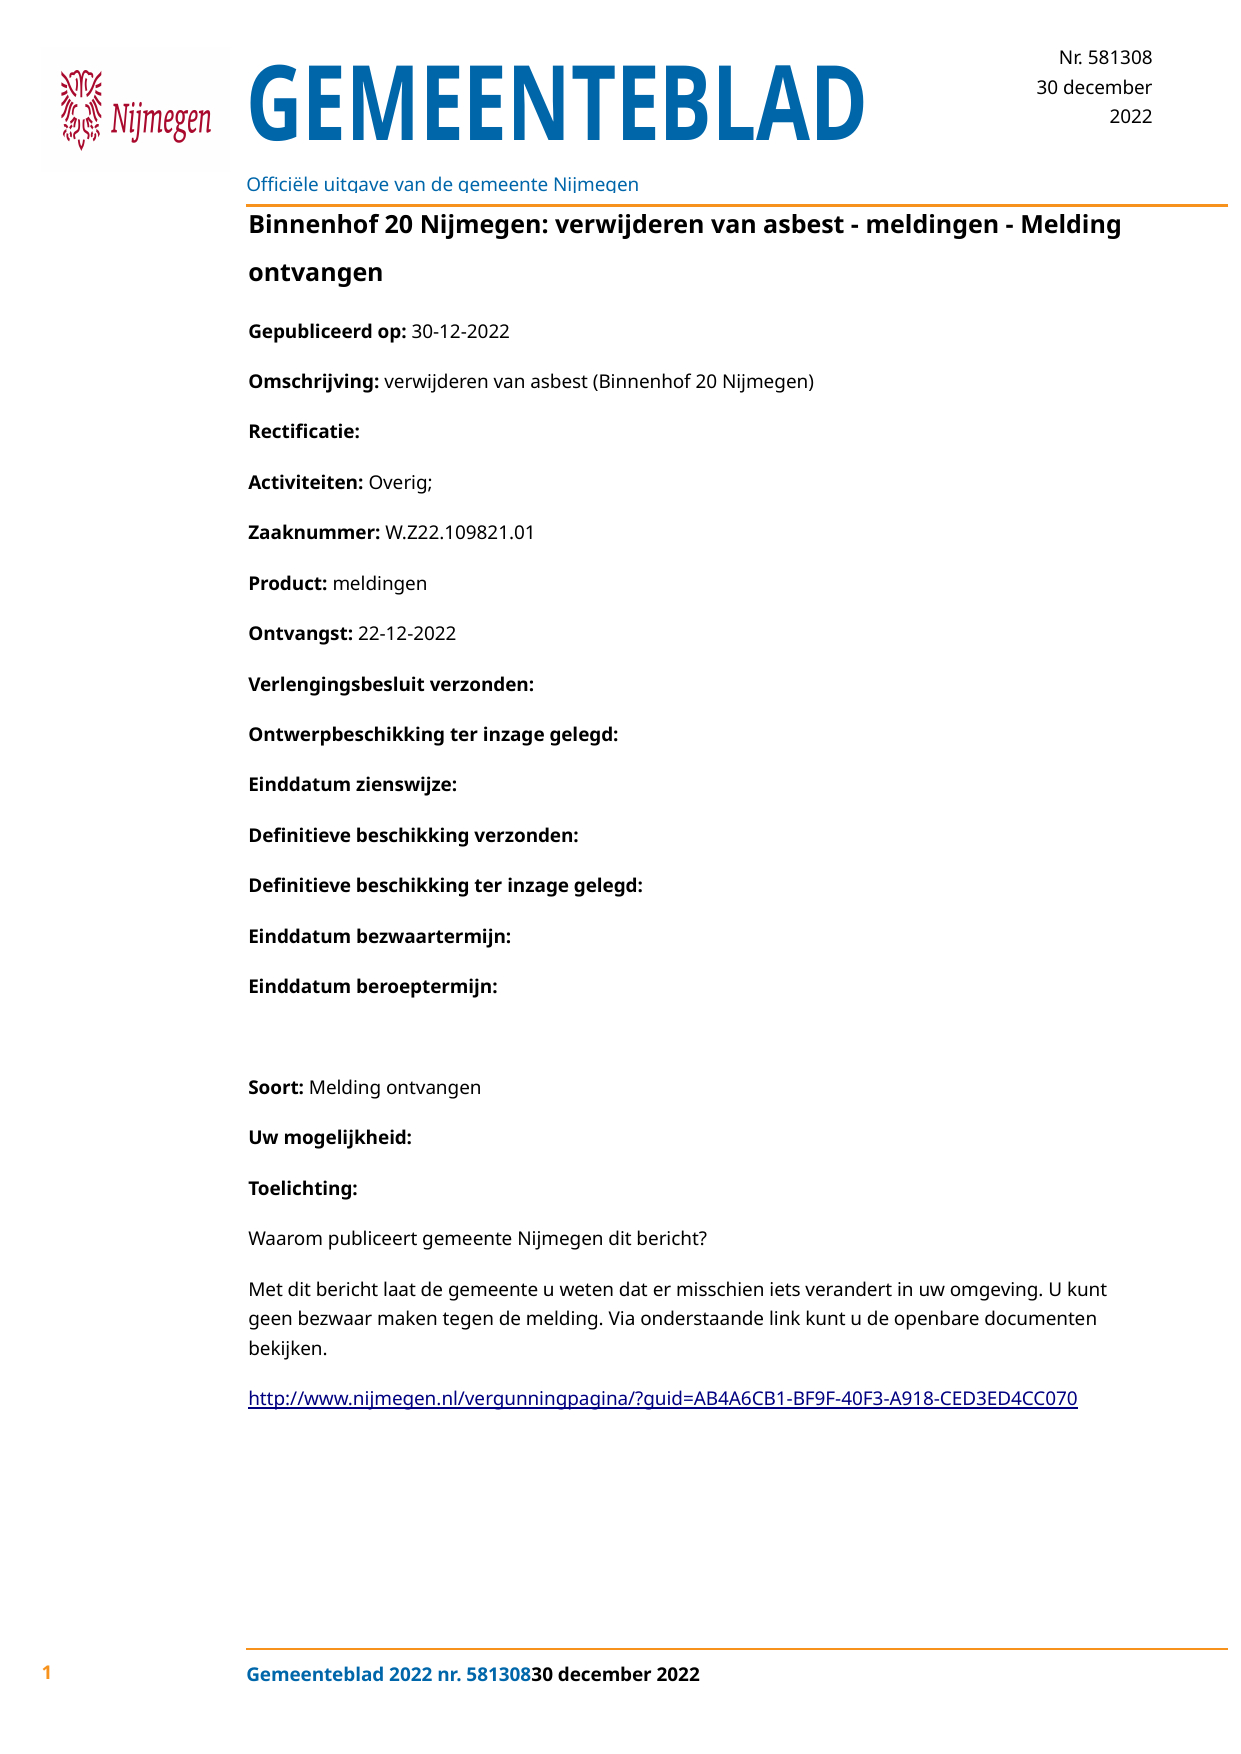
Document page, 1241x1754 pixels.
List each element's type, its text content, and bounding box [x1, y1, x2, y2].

text Einddatum beroeptermijn: [248, 973, 1152, 999]
text Uw mogelijkheid: [248, 1124, 1152, 1150]
text Definitieve beschikking ter inzage gelegd: [248, 872, 1152, 898]
text Ontvangst: 22-12-2022 [248, 620, 1152, 646]
text Ontwerpbeschikking ter inzage gelegd: [248, 721, 1152, 747]
text Gepubliceerd op: 30-12-2022 [248, 318, 1152, 344]
picture [41, 47, 231, 172]
text http://www.nijmegen.nl/vergunningpagina/?guid=AB4A6CB1-BF9F-40F3-A918-CED3ED4CC070 [248, 1385, 1152, 1411]
text Einddatum zienswijze: [248, 772, 1152, 797]
text Waarom publiceert gemeente Nijmegen dit bericht? [248, 1225, 1152, 1251]
text Soort: Melding ontvangen [248, 1074, 1152, 1100]
text Toelichting: [248, 1175, 1152, 1201]
text Binnenhof 20 Nijmegen: verwijderen van asbest - meldingen - Melding ontvangen [248, 207, 1152, 288]
text Activiteiten: Overig; [248, 469, 1152, 495]
text Verlengingsbesluit verzonden: [248, 671, 1152, 697]
text Zaaknummer: W.Z22.109821.01 [248, 519, 1152, 545]
text Definitieve beschikking verzonden: [248, 822, 1152, 848]
text Product: meldingen [248, 570, 1152, 596]
text Einddatum bezwaartermijn: [248, 923, 1152, 949]
text Met dit bericht laat de gemeente u weten dat er misschien iets verandert in uw omgeving. U kunt geen bezwaar maken tegen de melding. Via onderstaande link kunt u de openbare documenten bekijken. [248, 1276, 1152, 1361]
text Rectificatie: [248, 419, 1152, 444]
text Omschrijving: verwijderen van asbest (Binnenhof 20 Nijmegen) [248, 368, 1152, 394]
